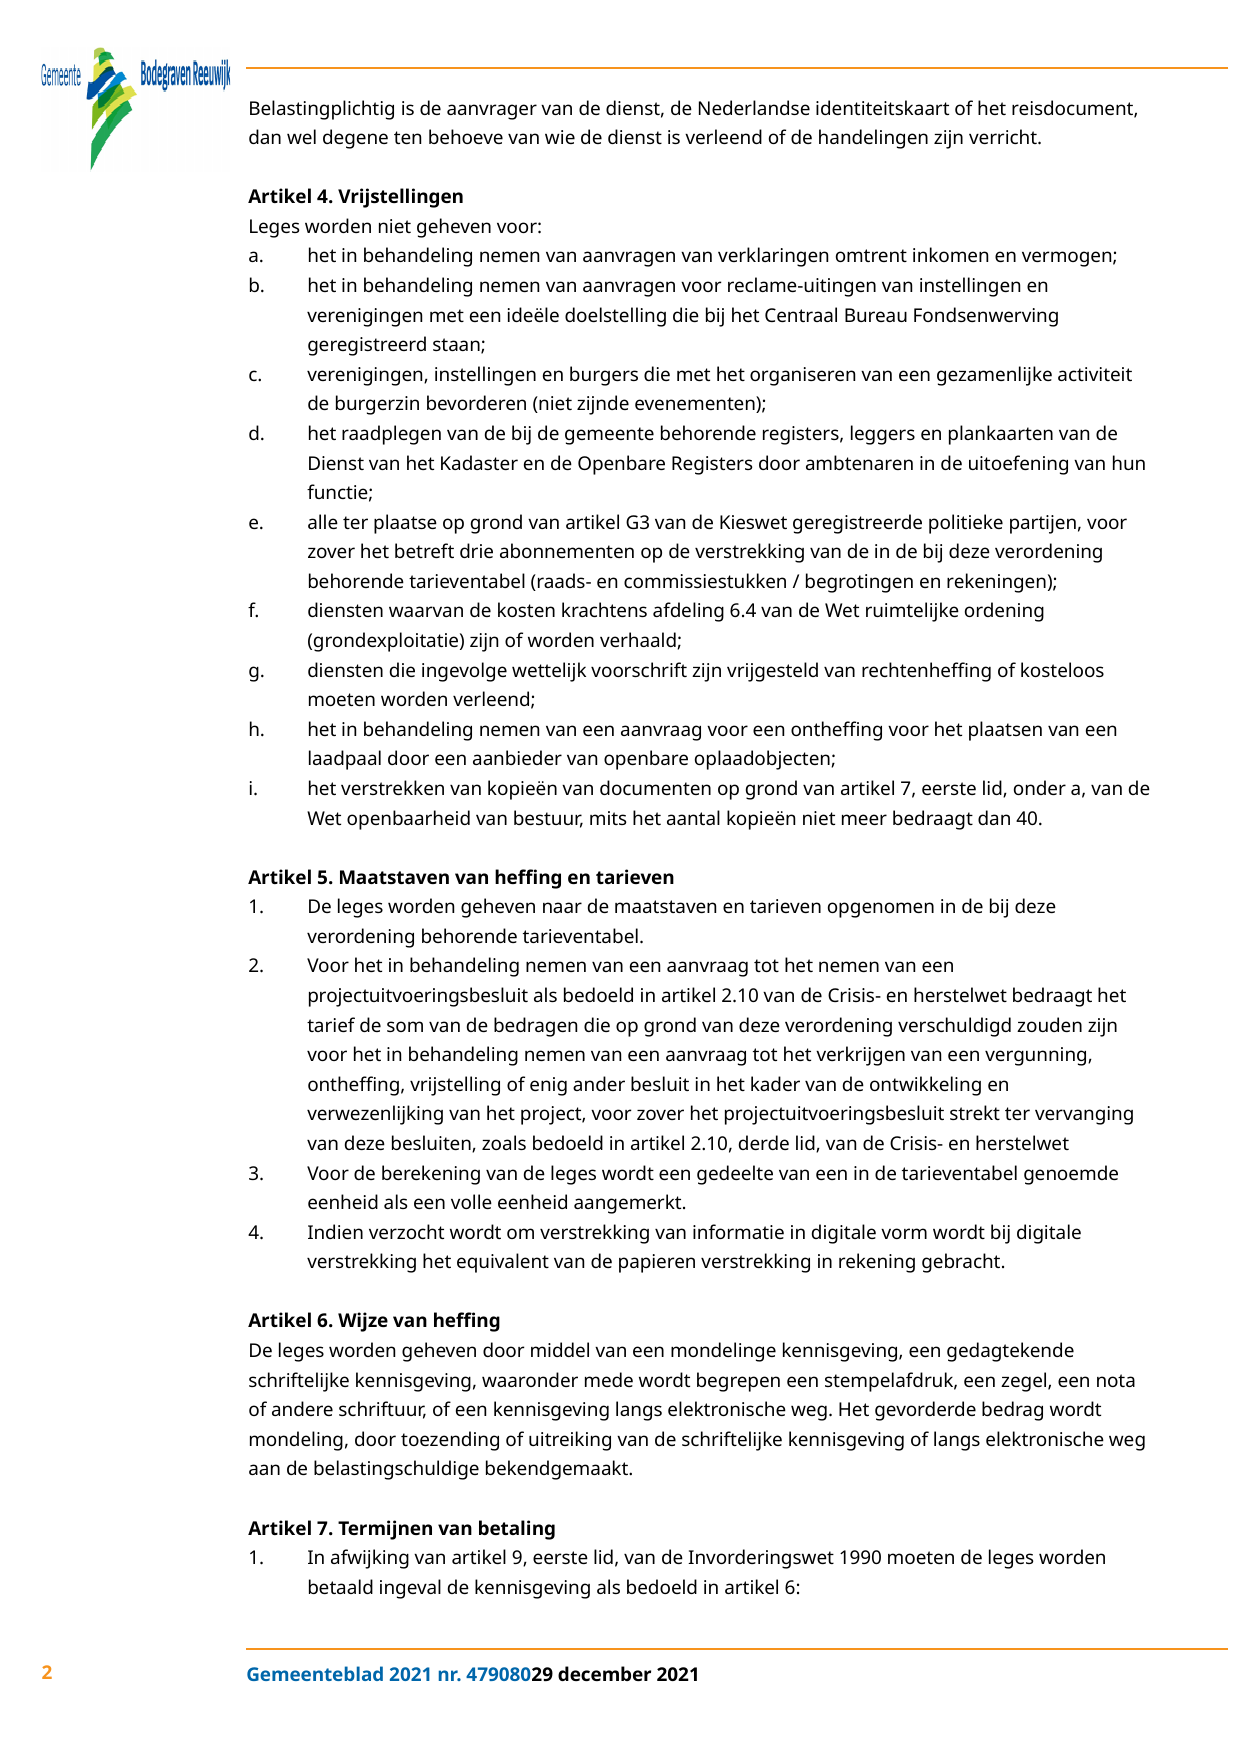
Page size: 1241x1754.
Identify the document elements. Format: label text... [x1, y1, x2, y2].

list Voor de berekening van de leges wordt een gedeelte van een in de tarieventabel genoemde eenheid als een volle eenheid aangemerkt. [248, 1160, 1152, 1215]
list het verstrekken van kopieën van documenten op grond van artikel 7, eerste lid, onder a, van de Wet openbaarheid van bestuur, mits het aantal kopieën niet meer bedraagt dan 40. [248, 775, 1152, 831]
list het in behandeling nemen van aanvragen voor reclame-uitingen van instellingen en verenigingen met een ideële doelstelling die bij het Centraal Bureau Fondsenwerving geregistreerd staan; [248, 272, 1152, 357]
text Artikel 6. Wijze van heffing [248, 1308, 1152, 1333]
text Leges worden niet geheven voor: [248, 213, 1152, 239]
list diensten die ingevolge wettelijk voorschrift zijn vrijgesteld van rechtenheffing of kosteloos moeten worden verleend; [248, 657, 1152, 712]
list het in behandeling nemen van een aanvraag voor een ontheffing voor het plaatsen van een laadpaal door een aanbieder van openbare oplaadobjecten; [248, 716, 1152, 771]
list In afwijking van artikel 9, eerste lid, van de Invorderingswet 1990 moeten de leges worden betaald ingeval de kennisgeving als bedoeld in artikel 6: [248, 1544, 1152, 1600]
text Artikel 7. Termijnen van betaling [248, 1515, 1152, 1541]
list het raadplegen van de bij de gemeente behorende registers, leggers en plankaarten van de Dienst van het Kadaster en de Openbare Registers door ambtenaren in de uitoefening van hun functie; [248, 420, 1152, 505]
list alle ter plaatse op grond van artikel G3 van de Kieswet geregistreerde politieke partijen, voor zover het betreft drie abonnementen op de verstrekking van de in de bij deze verordening behorende tarieventabel (raads- en commissiestukken / begrotingen en rekeningen); [248, 509, 1152, 594]
list Voor het in behandeling nemen van een aanvraag tot het nemen van een projectuitvoeringsbesluit als bedoeld in artikel 2.10 van de Crisis- en herstelwet bedraagt het tarief de som van de bedragen die op grond van deze verordening verschuldigd zouden zijn voor het in behandeling nemen van een aanvraag tot het verkrijgen van een vergunning, ontheffing, vrijstelling of enig ander besluit in het kader van de ontwikkeling en verwezenlijking van het project, voor zover het projectuitvoeringsbesluit strekt ter vervanging van deze besluiten, zoals bedoeld in artikel 2.10, derde lid, van de Crisis- en herstelwet [248, 953, 1152, 1156]
list Indien verzocht wordt om verstrekking van informatie in digitale vorm wordt bij digitale verstrekking het equivalent van de papieren verstrekking in rekening gebracht. [248, 1219, 1152, 1274]
list De leges worden geheven naar de maatstaven en tarieven opgenomen in de bij deze verordening behorende tarieventabel. [248, 893, 1152, 949]
picture [41, 47, 231, 172]
list verenigingen, instellingen en burgers die met het organiseren van een gezamenlijke activiteit de burgerzin bevorderen (niet zijnde evenementen); [248, 361, 1152, 416]
list het in behandeling nemen van aanvragen van verklaringen omtrent inkomen en vermogen; [248, 243, 1152, 268]
text Artikel 4. Vrijstellingen [248, 183, 1152, 209]
text Artikel 5. Maatstaven van heffing en tarieven [248, 864, 1152, 890]
text De leges worden geheven door middel van een mondelinge kennisgeving, een gedagtekende schriftelijke kennisgeving, waaronder mede wordt begrepen een stempelafdruk, een zegel, een nota of andere schriftuur, of een kennisgeving langs elektronische weg. Het gevorderde bedrag wordt mondeling, door toezending of uitreiking van de schriftelijke kennisgeving of langs elektronische weg aan de belastingschuldige bekendgemaakt. [248, 1337, 1152, 1481]
list diensten waarvan de kosten krachtens afdeling 6.4 van de Wet ruimtelijke ordening (grondexploitatie) zijn of worden verhaald; [248, 598, 1152, 653]
text Belastingplichtig is de aanvrager van de dienst, de Nederlandse identiteitskaart of het reisdocument, dan wel degene ten behoeve van wie de dienst is verleend of de handelingen zijn verricht. [248, 95, 1152, 150]
